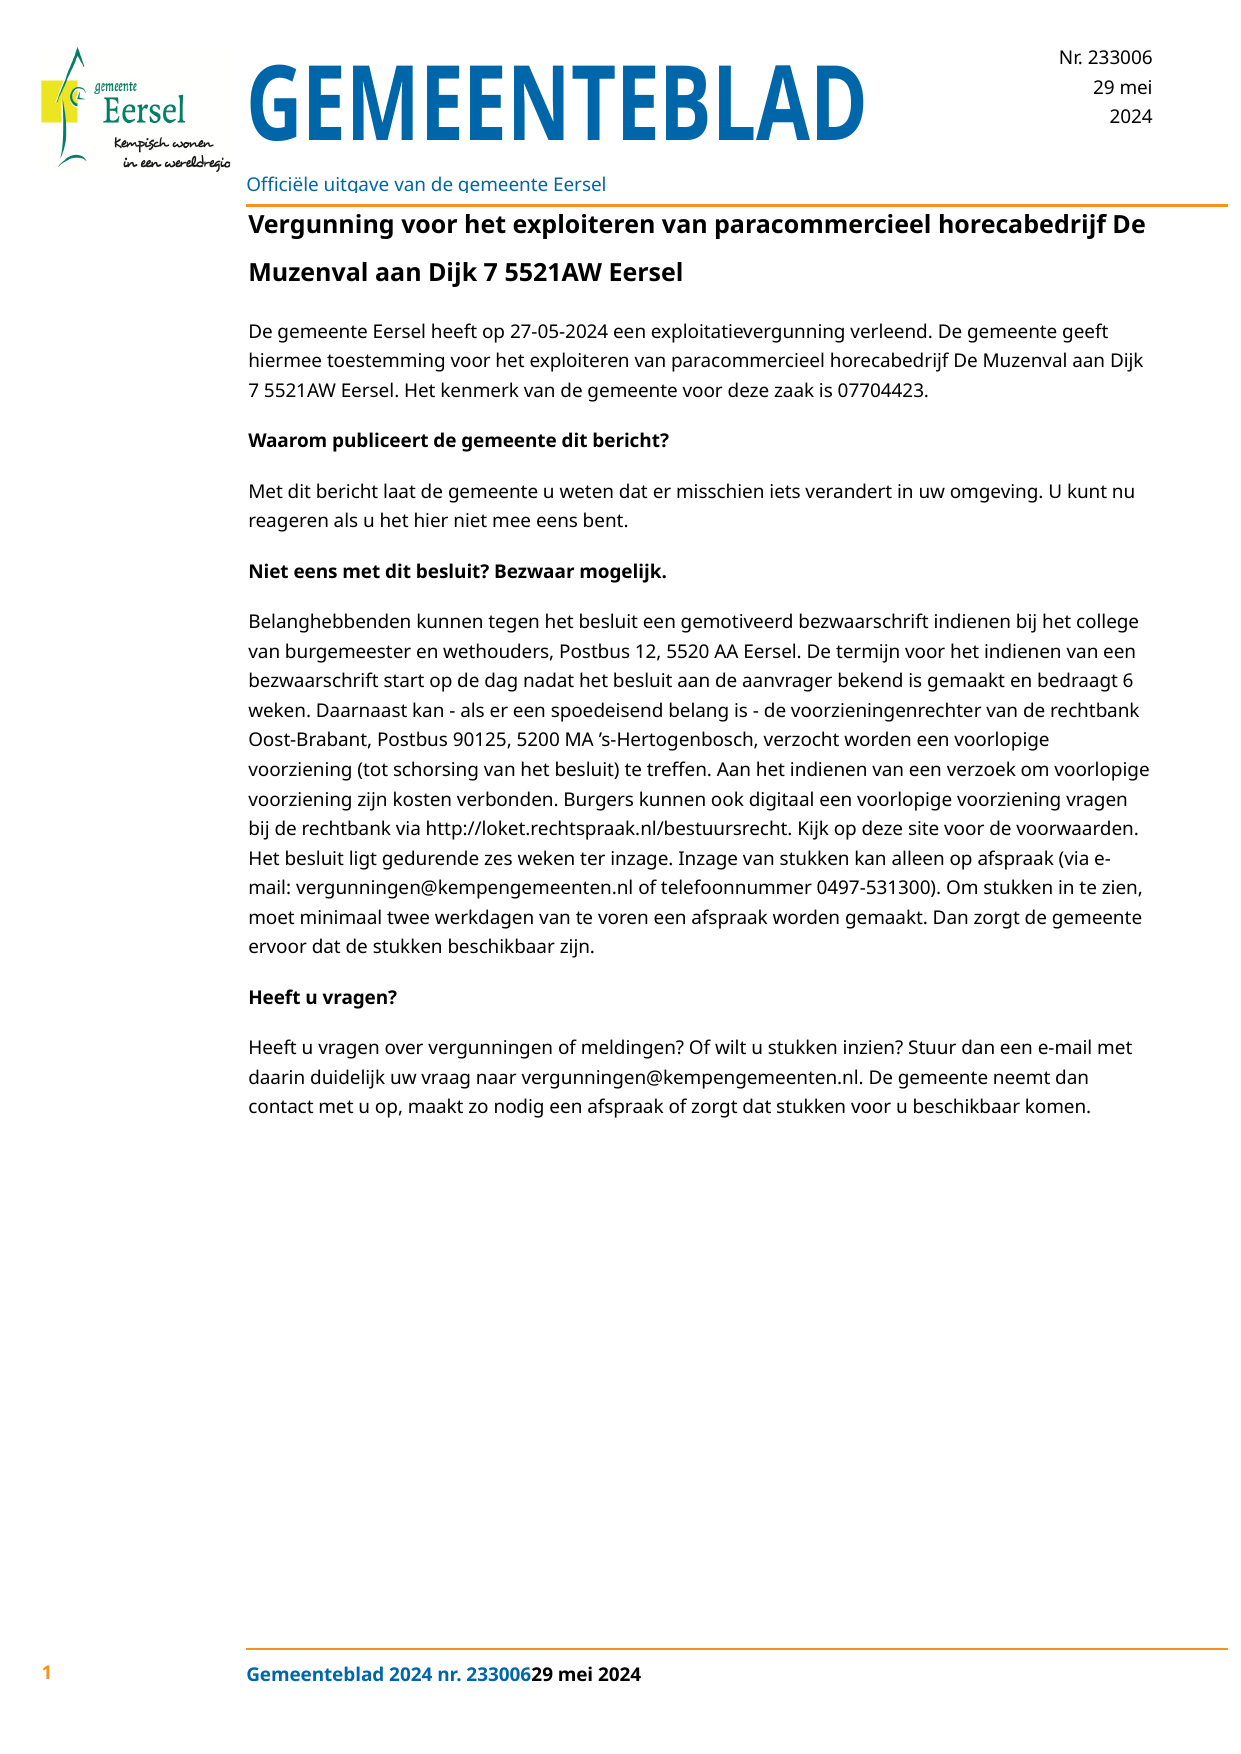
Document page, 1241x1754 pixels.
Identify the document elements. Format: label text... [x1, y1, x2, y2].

text De gemeente Eersel heeft op 27-05-2024 een exploitatievergunning verleend. De gemeente geeft hiermee toestemming voor het exploiteren van paracommercieel horecabedrijf De Muzenval aan Dijk 7 5521AW Eersel. Het kenmerk van de gemeente voor deze zaak is 07704423. [248, 318, 1152, 403]
text Belanghebbenden kunnen tegen het besluit een gemotiveerd bezwaarschrift indienen bij het college van burgemeester en wethouders, Postbus 12, 5520 AA Eersel. De termijn voor het indienen van een bezwaarschrift start op de dag nadat het besluit aan de aanvrager bekend is gemaakt en bedraagt 6 weken. Daarnaast kan - als er een spoedeisend belang is - de voorzieningenrechter van de rechtbank Oost-Brabant, Postbus 90125, 5200 MA ’s-Hertogenbosch, verzocht worden een voorlopige voorziening (tot schorsing van het besluit) te treffen. Aan het indienen van een verzoek om voorlopige voorziening zijn kosten verbonden. Burgers kunnen ook digitaal een voorlopige voorziening vragen bij de rechtbank via http://loket.rechtspraak.nl/bestuursrecht. Kijk op deze site voor de voorwaarden. Het besluit ligt gedurende zes weken ter inzage. Inzage van stukken kan alleen op afspraak (via e-mail: vergunningen@kempengemeenten.nl of telefoonnummer 0497-531300). Om stukken in te zien, moet minimaal twee werkdagen van te voren een afspraak worden gemaakt. Dan zorgt de gemeente ervoor dat de stukken beschikbaar zijn. [248, 608, 1152, 959]
text Met dit bericht laat de gemeente u weten dat er misschien iets verandert in uw omgeving. U kunt nu reageren als u het hier niet mee eens bent. [248, 478, 1152, 533]
text Niet eens met dit besluit? Bezwaar mogelijk. [248, 558, 1152, 584]
text Heeft u vragen over vergunningen of meldingen? Of wilt u stukken inzien? Stuur dan een e-mail met daarin duidelijk uw vraag naar vergunningen@kempengemeenten.nl. De gemeente neemt dan contact met u op, maakt zo nodig een afspraak of zorgt dat stukken voor u beschikbaar komen. [248, 1034, 1152, 1119]
text Vergunning voor het exploiteren van paracommercieel horecabedrijf De Muzenval aan Dijk 7 5521AW Eersel [248, 207, 1152, 288]
picture [41, 47, 231, 172]
text Waarom publiceert de gemeente dit bericht? [248, 427, 1152, 453]
text Heeft u vragen? [248, 984, 1152, 1010]
